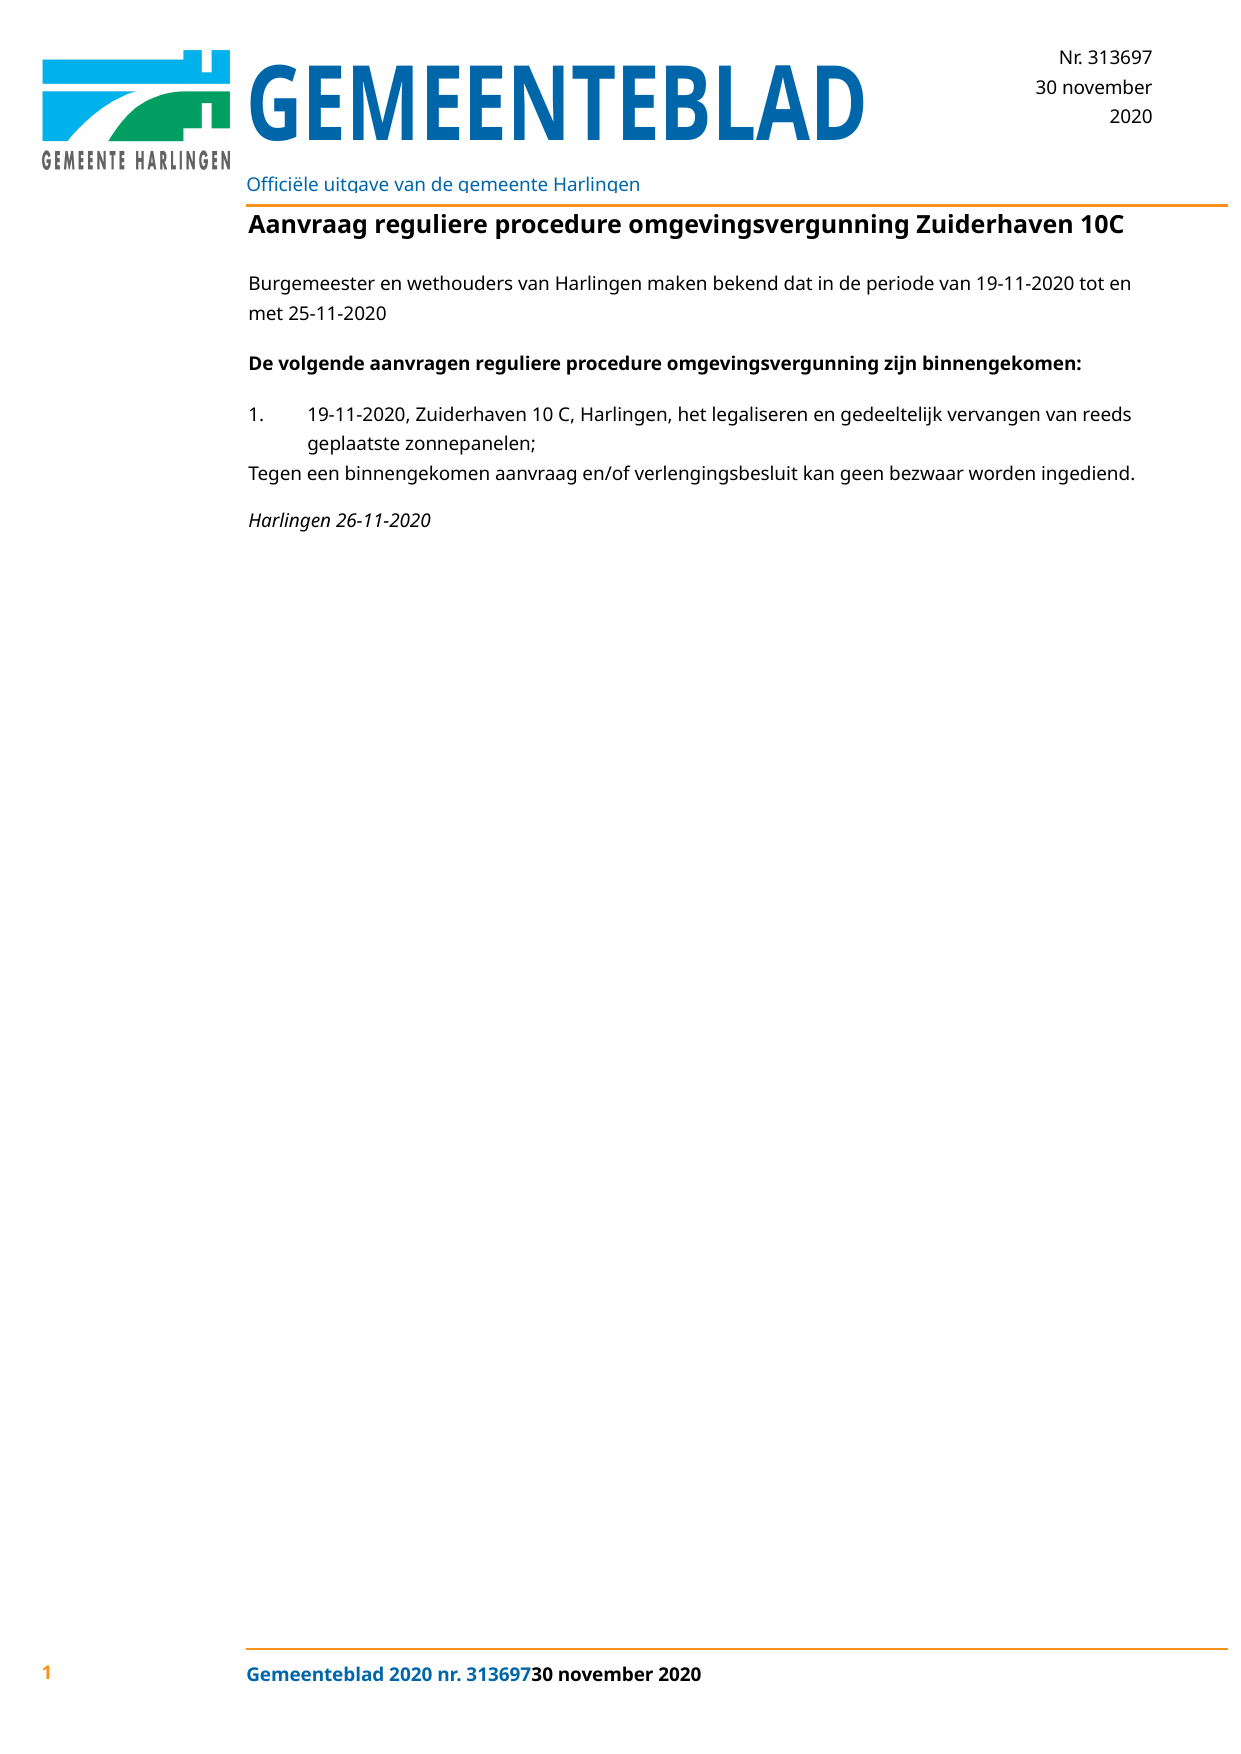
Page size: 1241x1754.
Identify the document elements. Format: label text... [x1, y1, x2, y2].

text Aanvraag reguliere procedure omgevingsvergunning Zuiderhaven 10C [248, 207, 1152, 241]
text Tegen een binnengekomen aanvraag en/of verlengingsbesluit kan geen bezwaar worden ingediend. [248, 460, 1152, 486]
list 19-11-2020, Zuiderhaven 10 C, Harlingen, het legaliseren en gedeeltelijk vervangen van reeds geplaatste zonnepanelen; [248, 401, 1152, 456]
text De volgende aanvragen reguliere procedure omgevingsvergunning zijn binnengekomen: [248, 350, 1152, 376]
text Burgemeester en wethouders van Harlingen maken bekend dat in de periode van 19-11-2020 tot en met 25-11-2020 [248, 270, 1152, 326]
picture [41, 47, 231, 172]
text Harlingen 26-11-2020 [248, 508, 1152, 533]
